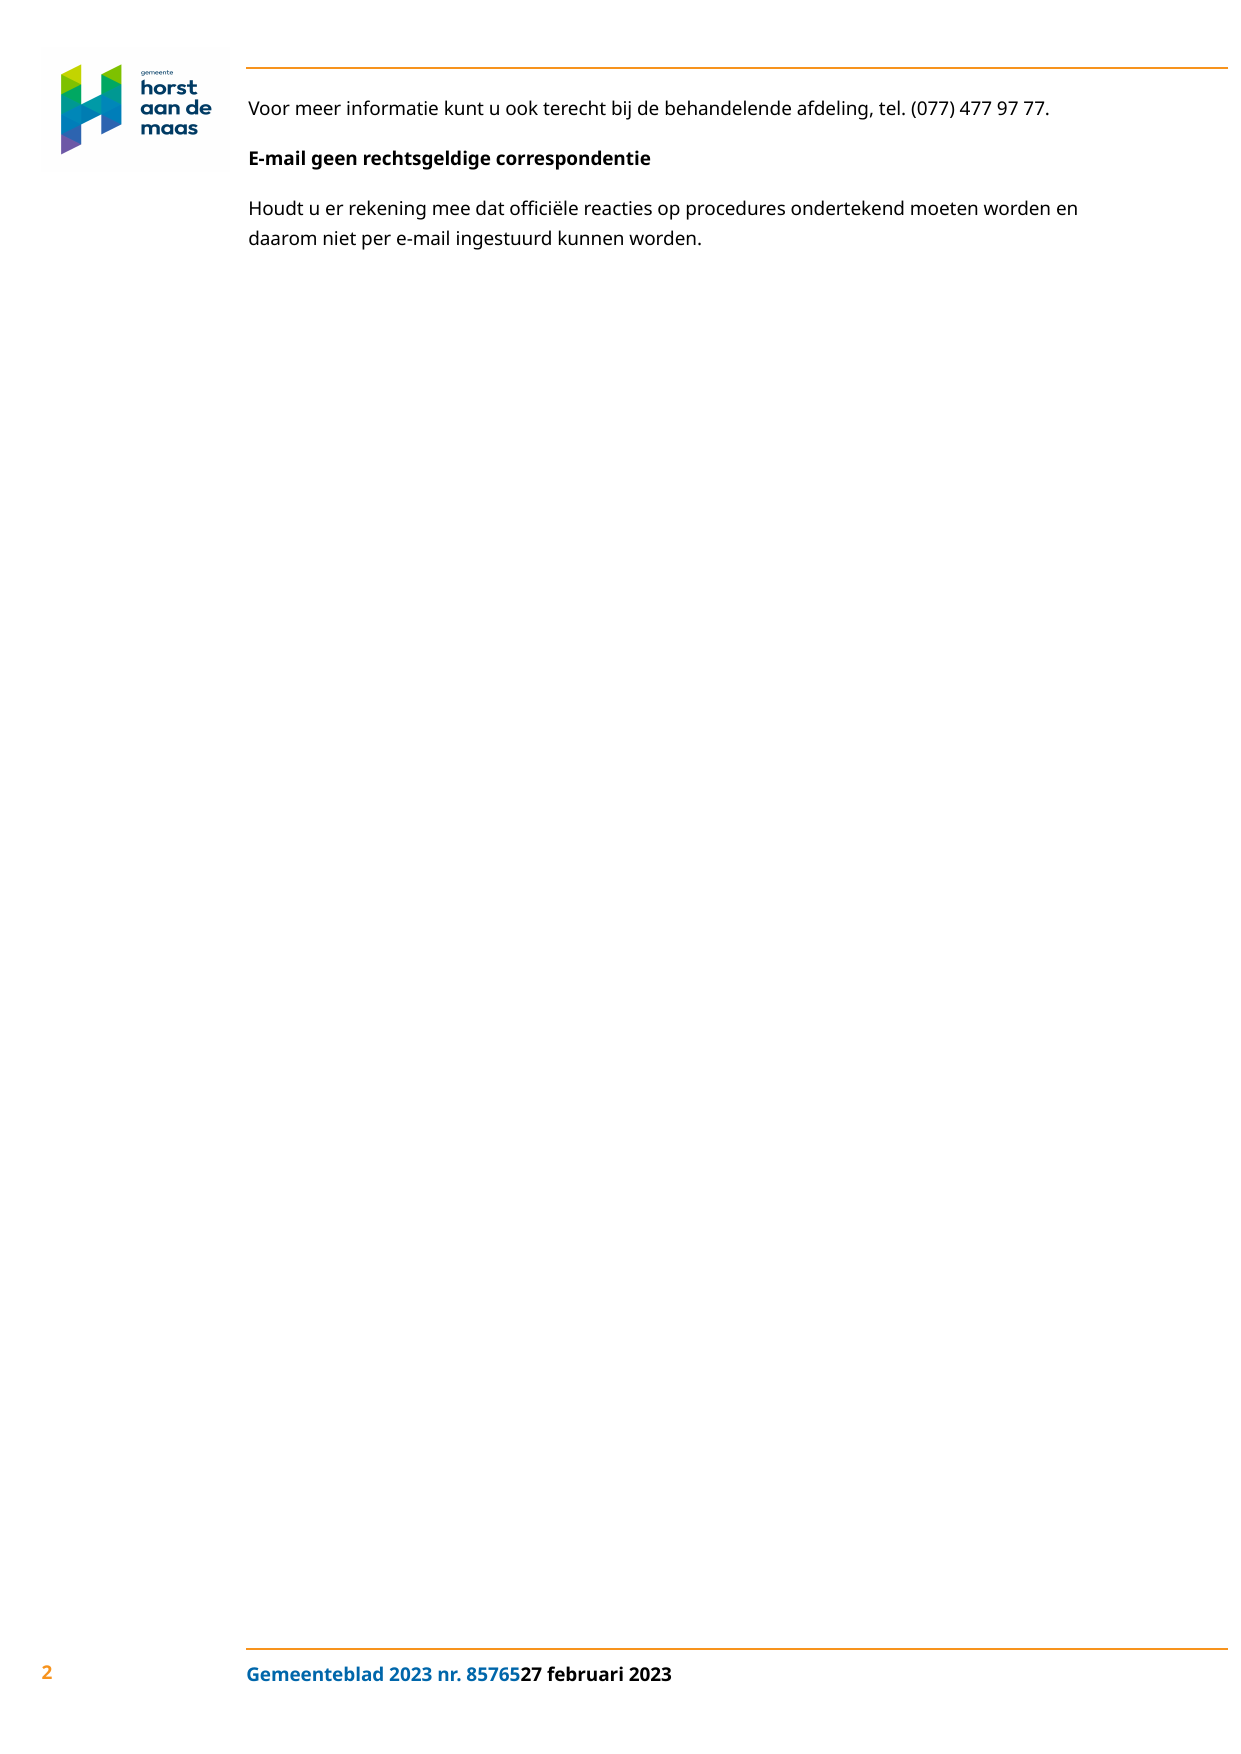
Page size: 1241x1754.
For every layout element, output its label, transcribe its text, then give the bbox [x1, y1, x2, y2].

picture [41, 47, 231, 172]
text E-mail geen rechtsgeldige correspondentie [248, 145, 1152, 171]
text Voor meer informatie kunt u ook terecht bij de behandelende afdeling, tel. (077) 477 97 77. [248, 95, 1152, 121]
text Houdt u er rekening mee dat officiële reacties op procedures ondertekend moeten worden en daarom niet per e-mail ingestuurd kunnen worden. [248, 196, 1152, 251]
